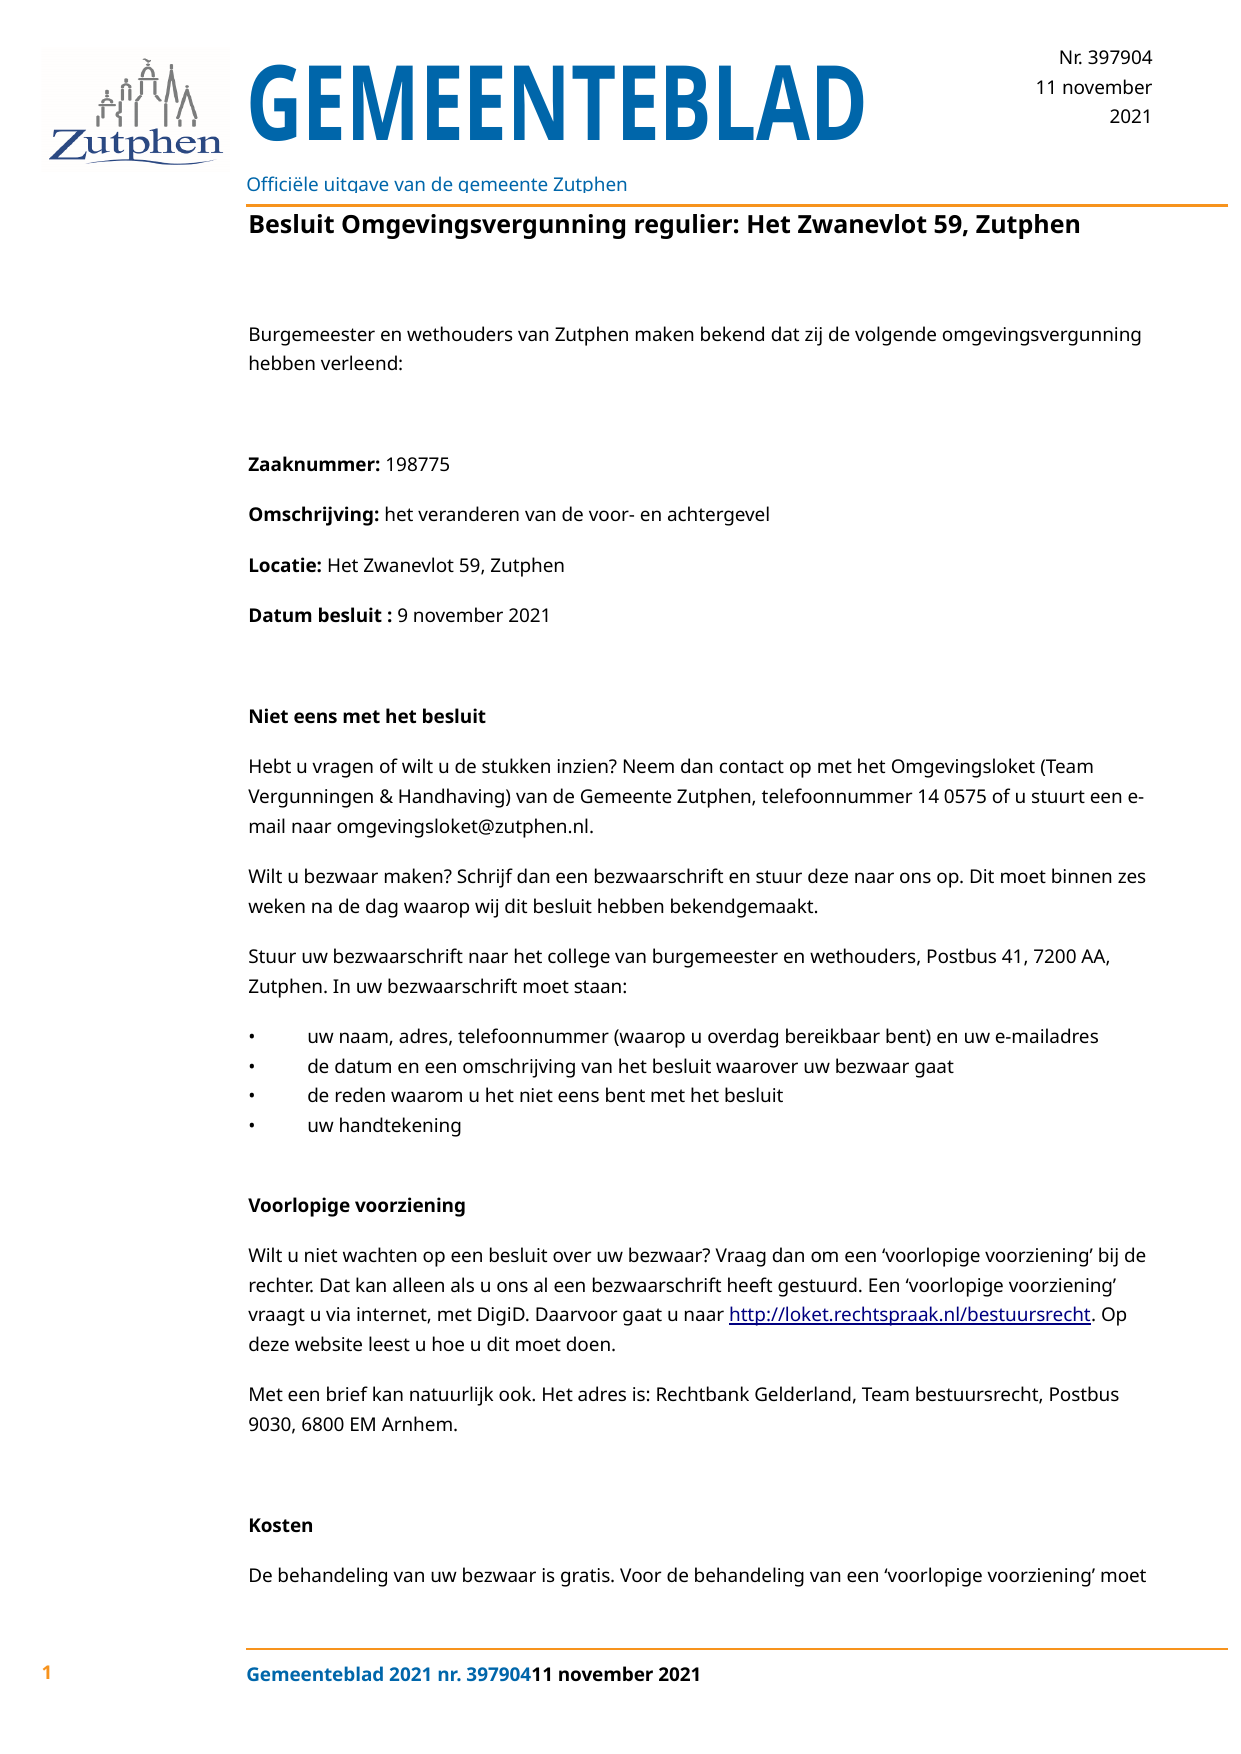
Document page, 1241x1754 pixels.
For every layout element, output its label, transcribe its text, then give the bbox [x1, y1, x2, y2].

list de datum en een omschrijving van het besluit waarover uw bezwaar gaat [248, 1053, 1152, 1078]
text Zaaknummer: 198775 [248, 451, 1152, 477]
text Burgemeester en wethouders van Zutphen maken bekend dat zij de volgende omgevingsvergunning hebben verleend: [248, 321, 1152, 376]
text Stuur uw bezwaarschrift naar het college van burgemeester en wethouders, Postbus 41, 7200 AA, Zutphen. In uw bezwaarschrift moet staan: [248, 943, 1152, 998]
text Niet eens met het besluit [248, 703, 1152, 729]
picture [41, 47, 231, 172]
text Besluit Omgevingsvergunning regulier: Het Zwanevlot 59, Zutphen [248, 207, 1152, 241]
list de reden waarom u het niet eens bent met het besluit [248, 1082, 1152, 1108]
text Met een brief kan natuurlijk ook. Het adres is: Rechtbank Gelderland, Team bestuursrecht, Postbus 9030, 6800 EM Arnhem. [248, 1382, 1152, 1437]
list uw handtekening [248, 1112, 1152, 1138]
text Wilt u bezwaar maken? Schrijf dan een bezwaarschrift en stuur deze naar ons op. Dit moet binnen zes weken na de dag waarop wij dit besluit hebben bekendgemaakt. [248, 863, 1152, 918]
text Omschrijving: het veranderen van de voor- en achtergevel [248, 502, 1152, 527]
text Hebt u vragen of wilt u de stukken inzien? Neem dan contact op met het Omgevingsloket (Team Vergunningen & Handhaving) van de Gemeente Zutphen, telefoonnummer 14 0575 of u stuurt een e-mail naar omgevingsloket@zutphen.nl. [248, 754, 1152, 838]
text Voorlopige voorziening [248, 1192, 1152, 1218]
text Datum besluit : 9 november 2021 [248, 602, 1152, 628]
text De behandeling van uw bezwaar is gratis. Voor de behandeling van een ‘voorlopige voorziening’ moet [248, 1562, 1152, 1588]
list uw naam, adres, telefoonnummer (waarop u overdag bereikbaar bent) en uw e-mailadres [248, 1023, 1152, 1049]
text Wilt u niet wachten op een besluit over uw bezwaar? Vraag dan om een ‘voorlopige voorziening’ bij de rechter. Dat kan alleen als u ons al een bezwaarschrift heeft gestuurd. Een ‘voorlopige voorziening’ vraagt u via internet, met DigiD. Daarvoor gaat u naar http://loket.rechtspraak.nl/bestuursrecht. Op deze website leest u hoe u dit moet doen. [248, 1242, 1152, 1357]
text Locatie: Het Zwanevlot 59, Zutphen [248, 552, 1152, 578]
text Kosten [248, 1512, 1152, 1538]
